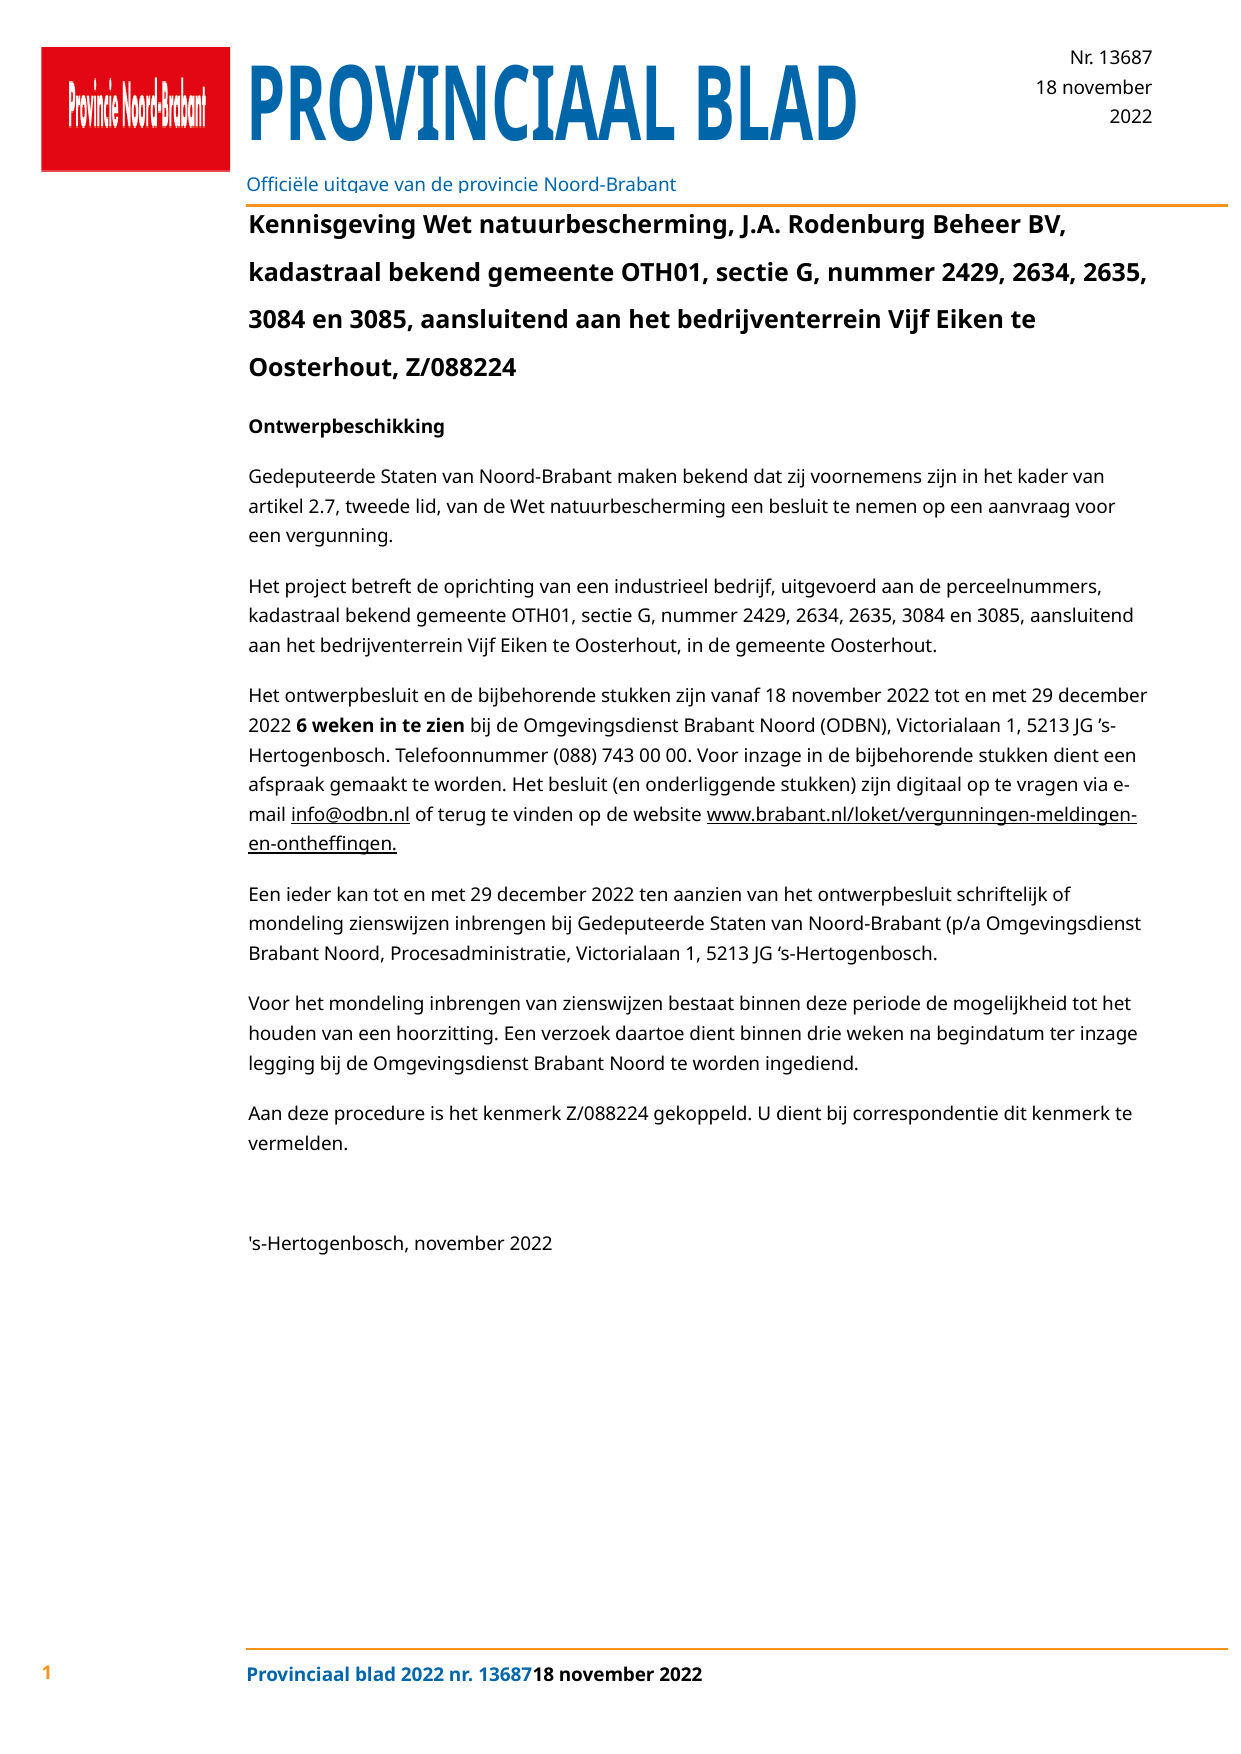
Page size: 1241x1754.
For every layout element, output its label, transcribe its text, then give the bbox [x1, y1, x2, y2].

text Aan deze procedure is het kenmerk Z/088224 gekoppeld. U dient bij correspondentie dit kenmerk te vermelden. [248, 1100, 1152, 1156]
text 's-Hertogenbosch, november 2022 [248, 1231, 1152, 1256]
text Het project betreft de oprichting van een industrieel bedrijf, uitgevoerd aan de perceelnummers, kadastraal bekend gemeente OTH01, sectie G, nummer 2429, 2634, 2635, 3084 en 3085, aansluitend aan het bedrijventerrein Vijf Eiken te Oosterhout, in de gemeente Oosterhout. [248, 573, 1152, 658]
text Het ontwerpbesluit en de bijbehorende stukken zijn vanaf 18 november 2022 tot en met 29 december 2022 6 weken in te zien bij de Omgevingsdienst Brabant Noord (ODBN), Victorialaan 1, 5213 JG ’s-Hertogenbosch. Telefoonnummer (088) 743 00 00. Voor inzage in de bijbehorende stukken dient een afspraak gemaakt te worden. Het besluit (en onderliggende stukken) zijn digitaal op te vragen via e-mail info@odbn.nl of terug te vinden op de website www.brabant.nl/loket/vergunningen-meldingen-en-ontheffingen. [248, 683, 1152, 856]
text Een ieder kan tot en met 29 december 2022 ten aanzien van het ontwerpbesluit schriftelijk of mondeling zienswijzen inbrengen bij Gedeputeerde Staten van Noord-Brabant (p/a Omgevingsdienst Brabant Noord, Procesadministratie, Victorialaan 1, 5213 JG ‘s-Hertogenbosch. [248, 881, 1152, 966]
text Kennisgeving Wet natuurbescherming, J.A. Rodenburg Beheer BV, kadastraal bekend gemeente OTH01, sectie G, nummer 2429, 2634, 2635, 3084 en 3085, aansluitend aan het bedrijventerrein Vijf Eiken te Oosterhout, Z/088224 [248, 207, 1152, 384]
text Voor het mondeling inbrengen van zienswijzen bestaat binnen deze periode de mogelijkheid tot het houden van een hoorzitting. Een verzoek daartoe dient binnen drie weken na begindatum ter inzage legging bij de Omgevingsdienst Brabant Noord te worden ingediend. [248, 991, 1152, 1076]
text Ontwerpbeschikking [248, 413, 1152, 439]
text Gedeputeerde Staten van Noord-Brabant maken bekend dat zij voornemens zijn in het kader van artikel 2.7, tweede lid, van de Wet natuurbescherming een besluit te nemen op een aanvraag voor een vergunning. [248, 463, 1152, 548]
picture [41, 47, 231, 172]
